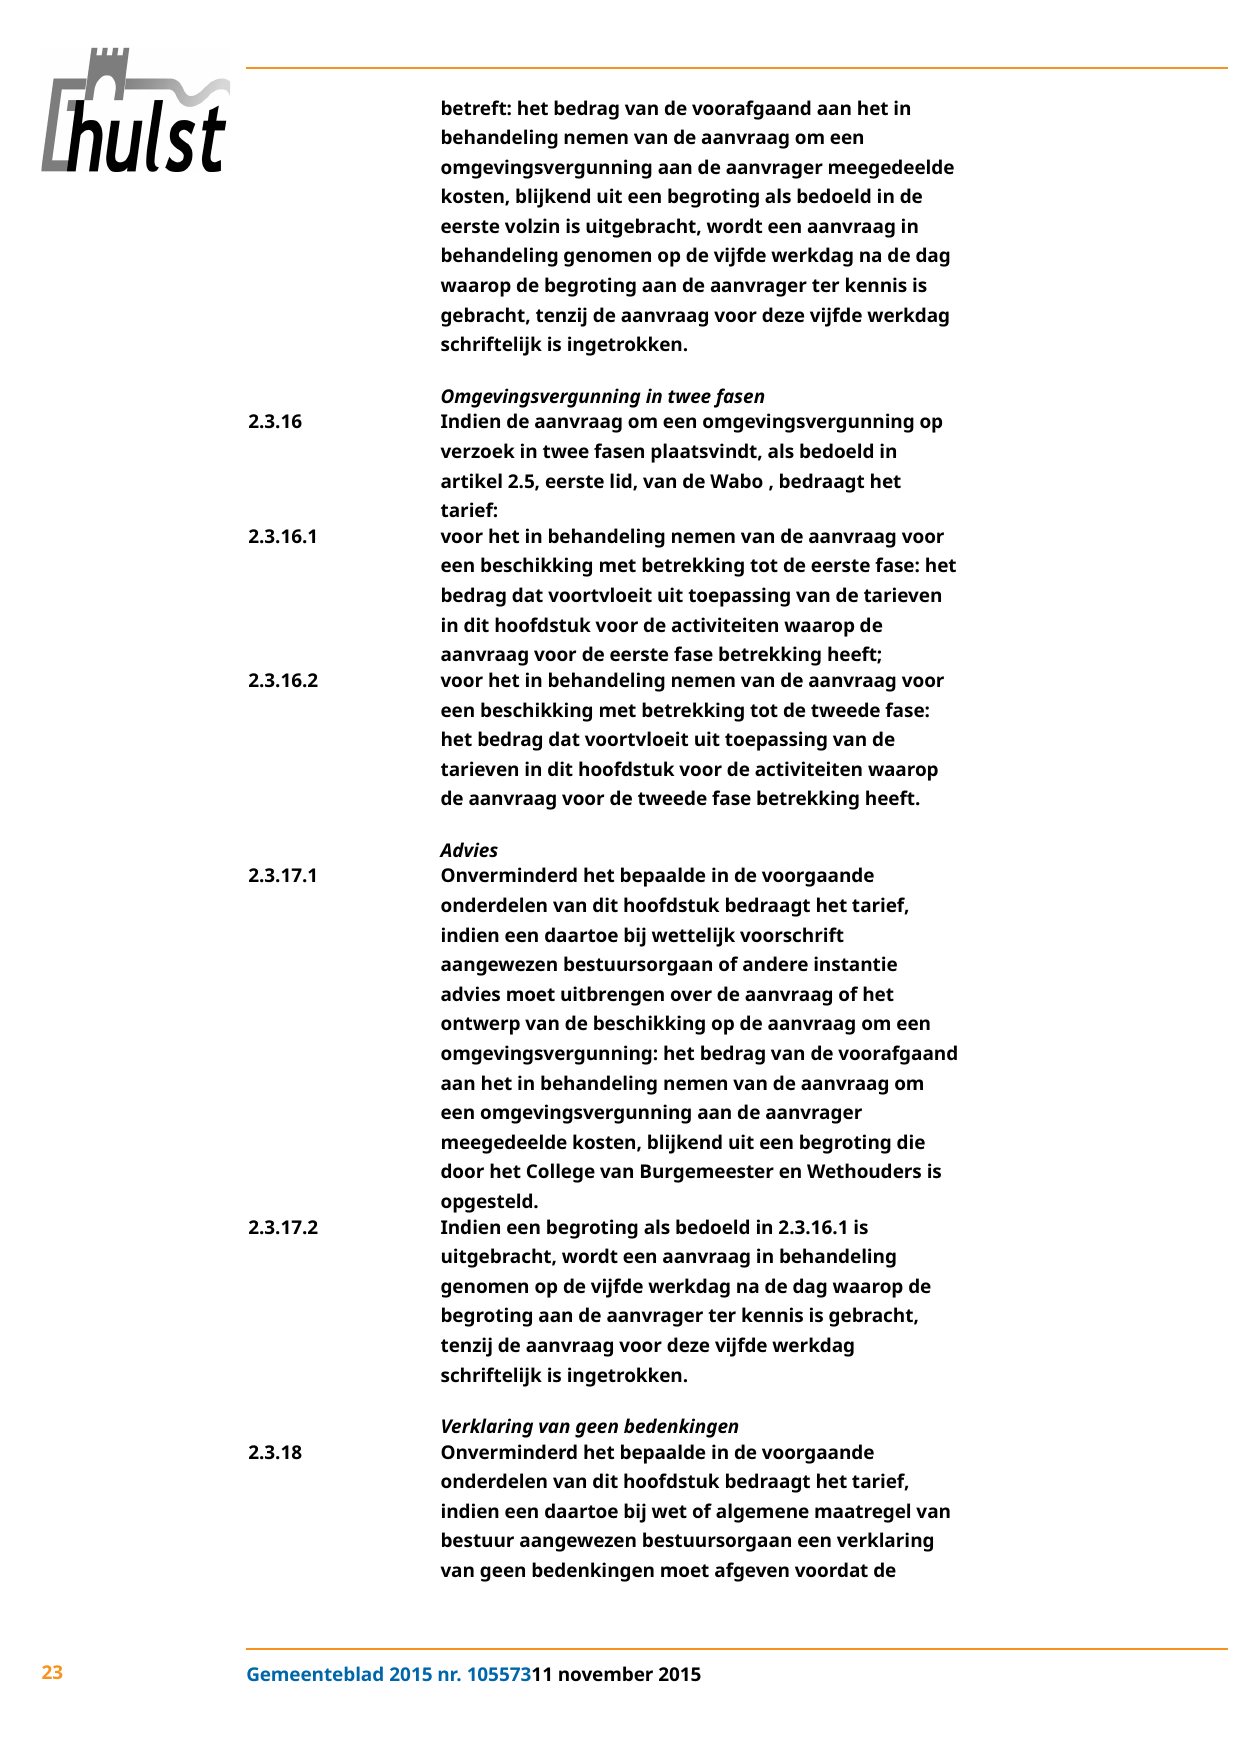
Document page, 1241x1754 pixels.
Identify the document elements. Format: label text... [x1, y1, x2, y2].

table_cell Verklaring van geen bedenkingen [440, 1413, 959, 1439]
table_cell [959, 383, 1152, 409]
table_cell voor het in behandeling nemen van de aanvraag voor een beschikking met betrekking tot de eerste fase: het bedrag dat voortvloeit uit toepassing van de tarieven in dit hoofdstuk voor de activiteiten waarop de aanvraag voor de eerste fase betrekking heeft; [440, 523, 959, 667]
table_cell 2.3.16.1 [248, 523, 440, 667]
table_cell [248, 95, 440, 357]
table_cell Indien een begroting als bedoeld in 2.3.16.1 is uitgebracht, wordt een aanvraag in behandeling genomen op de vijfde werkdag na de dag waarop de begroting aan de aanvrager ter kennis is gebracht, tenzij de aanvraag voor deze vijfde werkdag schriftelijk is ingetrokken. [440, 1214, 959, 1387]
table_cell 2.3.17.2 [248, 1214, 440, 1387]
table_cell 2.3.17.1 [248, 863, 440, 1214]
table_cell [959, 409, 1152, 523]
table_cell [959, 811, 1152, 837]
table_cell [959, 1388, 1152, 1413]
table_cell [959, 523, 1152, 667]
table_cell [248, 811, 440, 837]
table_cell [440, 811, 959, 837]
table_cell [959, 863, 1152, 1214]
table_cell [959, 1214, 1152, 1387]
table_cell Onverminderd het bepaalde in de voorgaande onderdelen van dit hoofdstuk bedraagt het tarief, indien een daartoe bij wettelijk voorschrift aangewezen bestuursorgaan of andere instantie advies moet uitbrengen over de aanvraag of het ontwerp van de beschikking op de aanvraag om een omgevingsvergunning: het bedrag van de voorafgaand aan het in behandeling nemen van de aanvraag om een omgevingsvergunning aan de aanvrager meegedeelde kosten, blijkend uit een begroting die door het College van Burgemeester en Wethouders is opgesteld. [440, 863, 959, 1214]
picture [41, 47, 231, 172]
table_cell [248, 357, 440, 383]
table_cell [440, 357, 959, 383]
table_cell betreft: het bedrag van de voorafgaand aan het in behandeling nemen van de aanvraag om een omgevingsvergunning aan de aanvrager meegedeelde kosten, blijkend uit een begroting als bedoeld in de eerste volzin is uitgebracht, wordt een aanvraag in behandeling genomen op de vijfde werkdag na de dag waarop de begroting aan de aanvrager ter kennis is gebracht, tenzij de aanvraag voor deze vijfde werkdag schriftelijk is ingetrokken. [440, 95, 959, 357]
table_cell 2.3.18 [248, 1439, 440, 1583]
table_cell 2.3.16.2 [248, 667, 440, 811]
table_cell [959, 667, 1152, 811]
table_cell [248, 837, 440, 863]
table_cell [959, 357, 1152, 383]
table_cell 2.3.16 [248, 409, 440, 523]
table_cell Omgevingsvergunning in twee fasen [440, 383, 959, 409]
table_cell [440, 1388, 959, 1413]
table_cell [959, 1439, 1152, 1583]
table_cell [959, 95, 1152, 357]
table_cell Onverminderd het bepaalde in de voorgaande onderdelen van dit hoofdstuk bedraagt het tarief, indien een daartoe bij wet of algemene maatregel van bestuur aangewezen bestuursorgaan een verklaring van geen bedenkingen moet afgeven voordat de [440, 1439, 959, 1583]
table_cell [959, 1413, 1152, 1439]
table_cell [248, 383, 440, 409]
table_cell Indien de aanvraag om een omgevingsvergunning op verzoek in twee fasen plaatsvindt, als bedoeld in artikel 2.5, eerste lid, van de Wabo , bedraagt het tarief: [440, 409, 959, 523]
table_cell voor het in behandeling nemen van de aanvraag voor een beschikking met betrekking tot de tweede fase: het bedrag dat voortvloeit uit toepassing van de tarieven in dit hoofdstuk voor de activiteiten waarop de aanvraag voor de tweede fase betrekking heeft. [440, 667, 959, 811]
table_cell [248, 1388, 440, 1413]
table_cell [959, 837, 1152, 863]
table_cell Advies [440, 837, 959, 863]
table_cell [248, 1413, 440, 1439]
